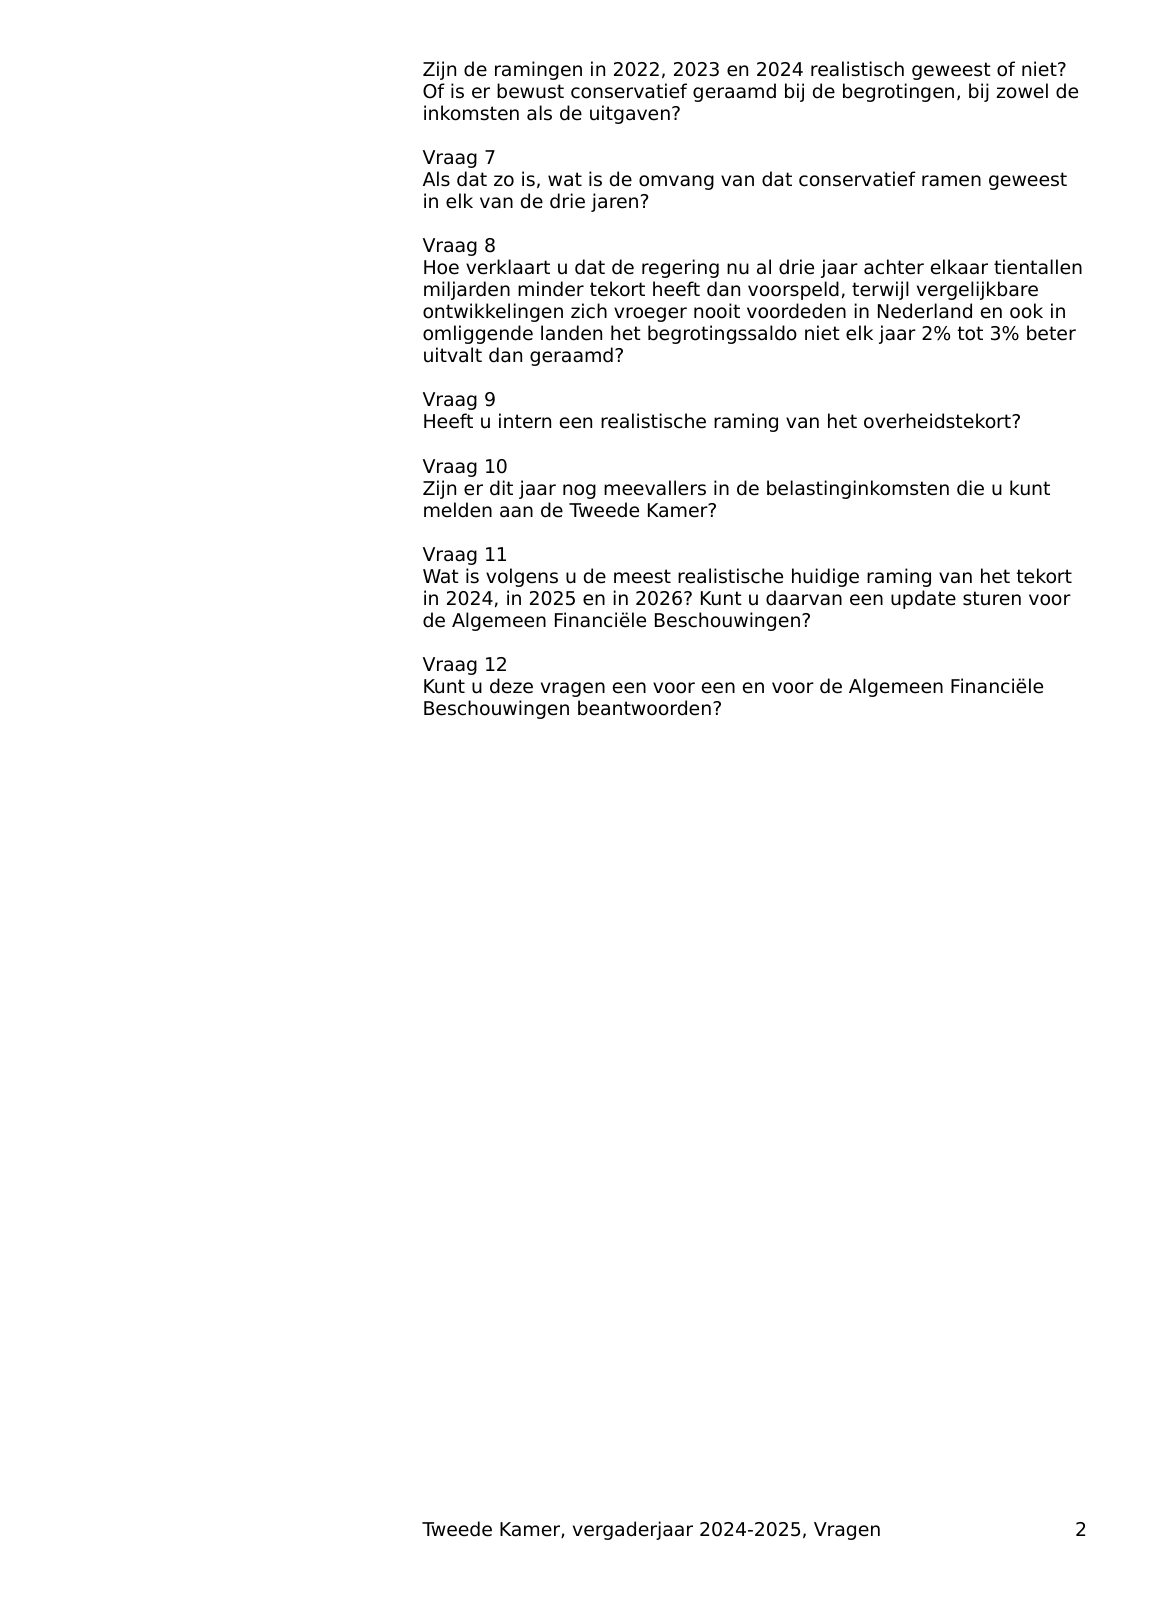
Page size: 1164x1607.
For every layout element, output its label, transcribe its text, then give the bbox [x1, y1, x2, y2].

text Kunt u deze vragen een voor een en voor de Algemeen Financiële Beschouwingen beantwoorden? [422, 676, 1087, 720]
text Heeft u intern een realistische raming van het overheidstekort? [422, 411, 1087, 433]
text Zijn er dit jaar nog meevallers in de belastinginkomsten die u kunt melden aan de Tweede Kamer? [422, 477, 1087, 521]
text Zijn de ramingen in 2022, 2023 en 2024 realistisch geweest of niet? Of is er bewust conservatief geraamd bij de begrotingen, bij zowel de inkomsten als de uitgaven? [422, 59, 1087, 125]
text Vraag 9 [422, 389, 1087, 411]
text Vraag 12 [422, 654, 1087, 676]
text Als dat zo is, wat is de omvang van dat conservatief ramen geweest in elk van de drie jaren? [422, 169, 1087, 213]
text Vraag 8 [422, 235, 1087, 257]
text Vraag 10 [422, 456, 1087, 477]
text Vraag 7 [422, 147, 1087, 169]
text Hoe verklaart u dat de regering nu al drie jaar achter elkaar tientallen miljarden minder tekort heeft dan voorspeld, terwijl vergelijkbare ontwikkelingen zich vroeger nooit voordeden in Nederland en ook in omliggende landen het begrotingssaldo niet elk jaar 2% tot 3% beter uitvalt dan geraamd? [422, 257, 1087, 367]
text Wat is volgens u de meest realistische huidige raming van het tekort in 2024, in 2025 en in 2026? Kunt u daarvan een update sturen voor de Algemeen Financiële Beschouwingen? [422, 566, 1087, 632]
text Vraag 11 [422, 544, 1087, 566]
